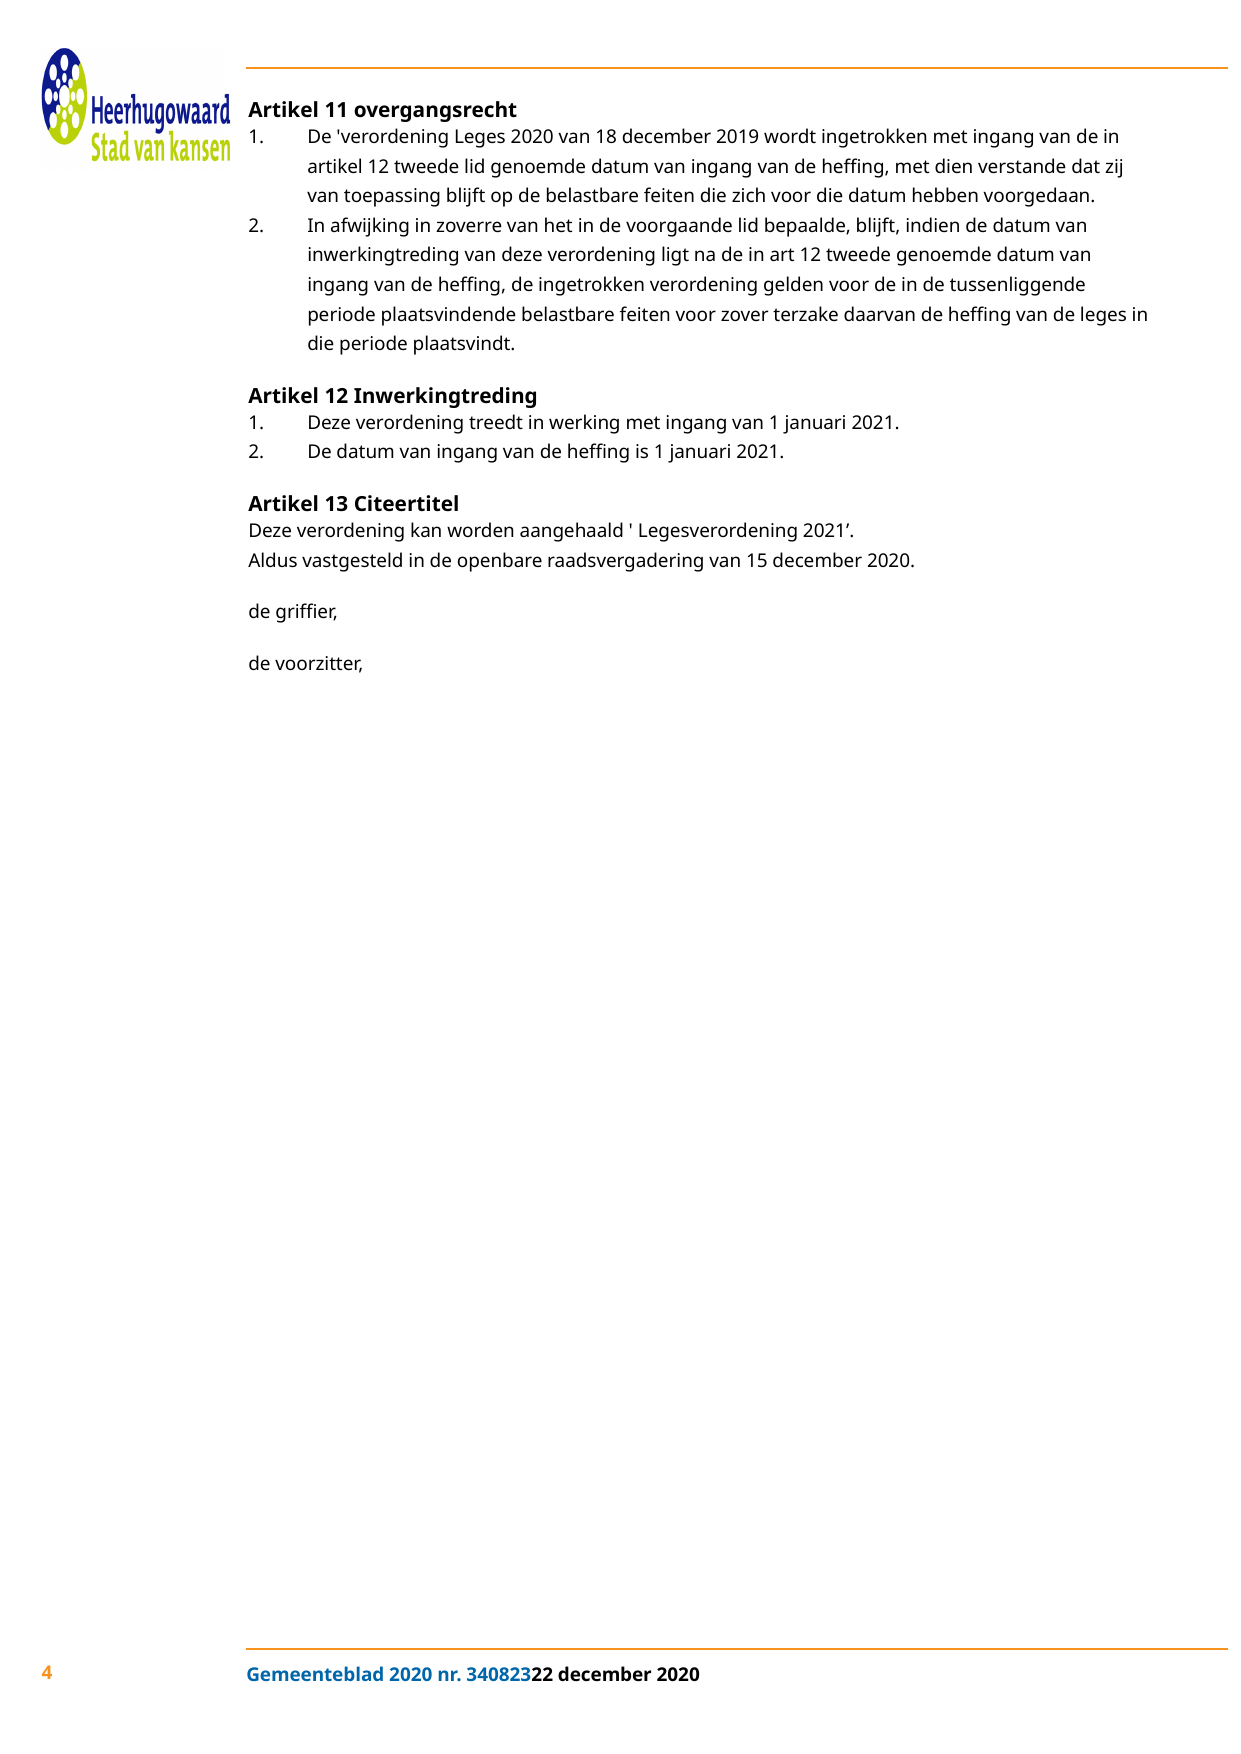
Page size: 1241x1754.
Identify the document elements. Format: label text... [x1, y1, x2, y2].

list In afwijking in zoverre van het in de voorgaande lid bepaalde, blijft, indien de datum van inwerkingtreding van deze verordening ligt na de in art 12 tweede genoemde datum van ingang van de heffing, de ingetrokken verordening gelden voor de in de tussenliggende periode plaatsvindende belastbare feiten voor zover terzake daarvan de heffing van de leges in die periode plaatsvindt. [248, 212, 1152, 356]
text Artikel 12 Inwerkingtreding [248, 381, 1152, 409]
list Deze verordening treedt in werking met ingang van 1 januari 2021. [248, 409, 1152, 435]
text de griffier, [248, 599, 1152, 624]
text Artikel 13 Citeertitel [248, 489, 1152, 518]
text Artikel 11 overgangsrecht [248, 95, 1152, 123]
list De datum van ingang van de heffing is 1 januari 2021. [248, 439, 1152, 464]
text Deze verordening kan worden aangehaald ' Legesverordening 2021’. [248, 518, 1152, 543]
text de voorzitter, [248, 650, 1152, 676]
picture [41, 47, 231, 172]
list De 'verordening Leges 2020 van 18 december 2019 wordt ingetrokken met ingang van de in artikel 12 tweede lid genoemde datum van ingang van de heffing, met dien verstande dat zij van toepassing blijft op de belastbare feiten die zich voor die datum hebben voorgedaan. [248, 123, 1152, 208]
text Aldus vastgesteld in de openbare raadsvergadering van 15 december 2020. [248, 547, 1152, 573]
